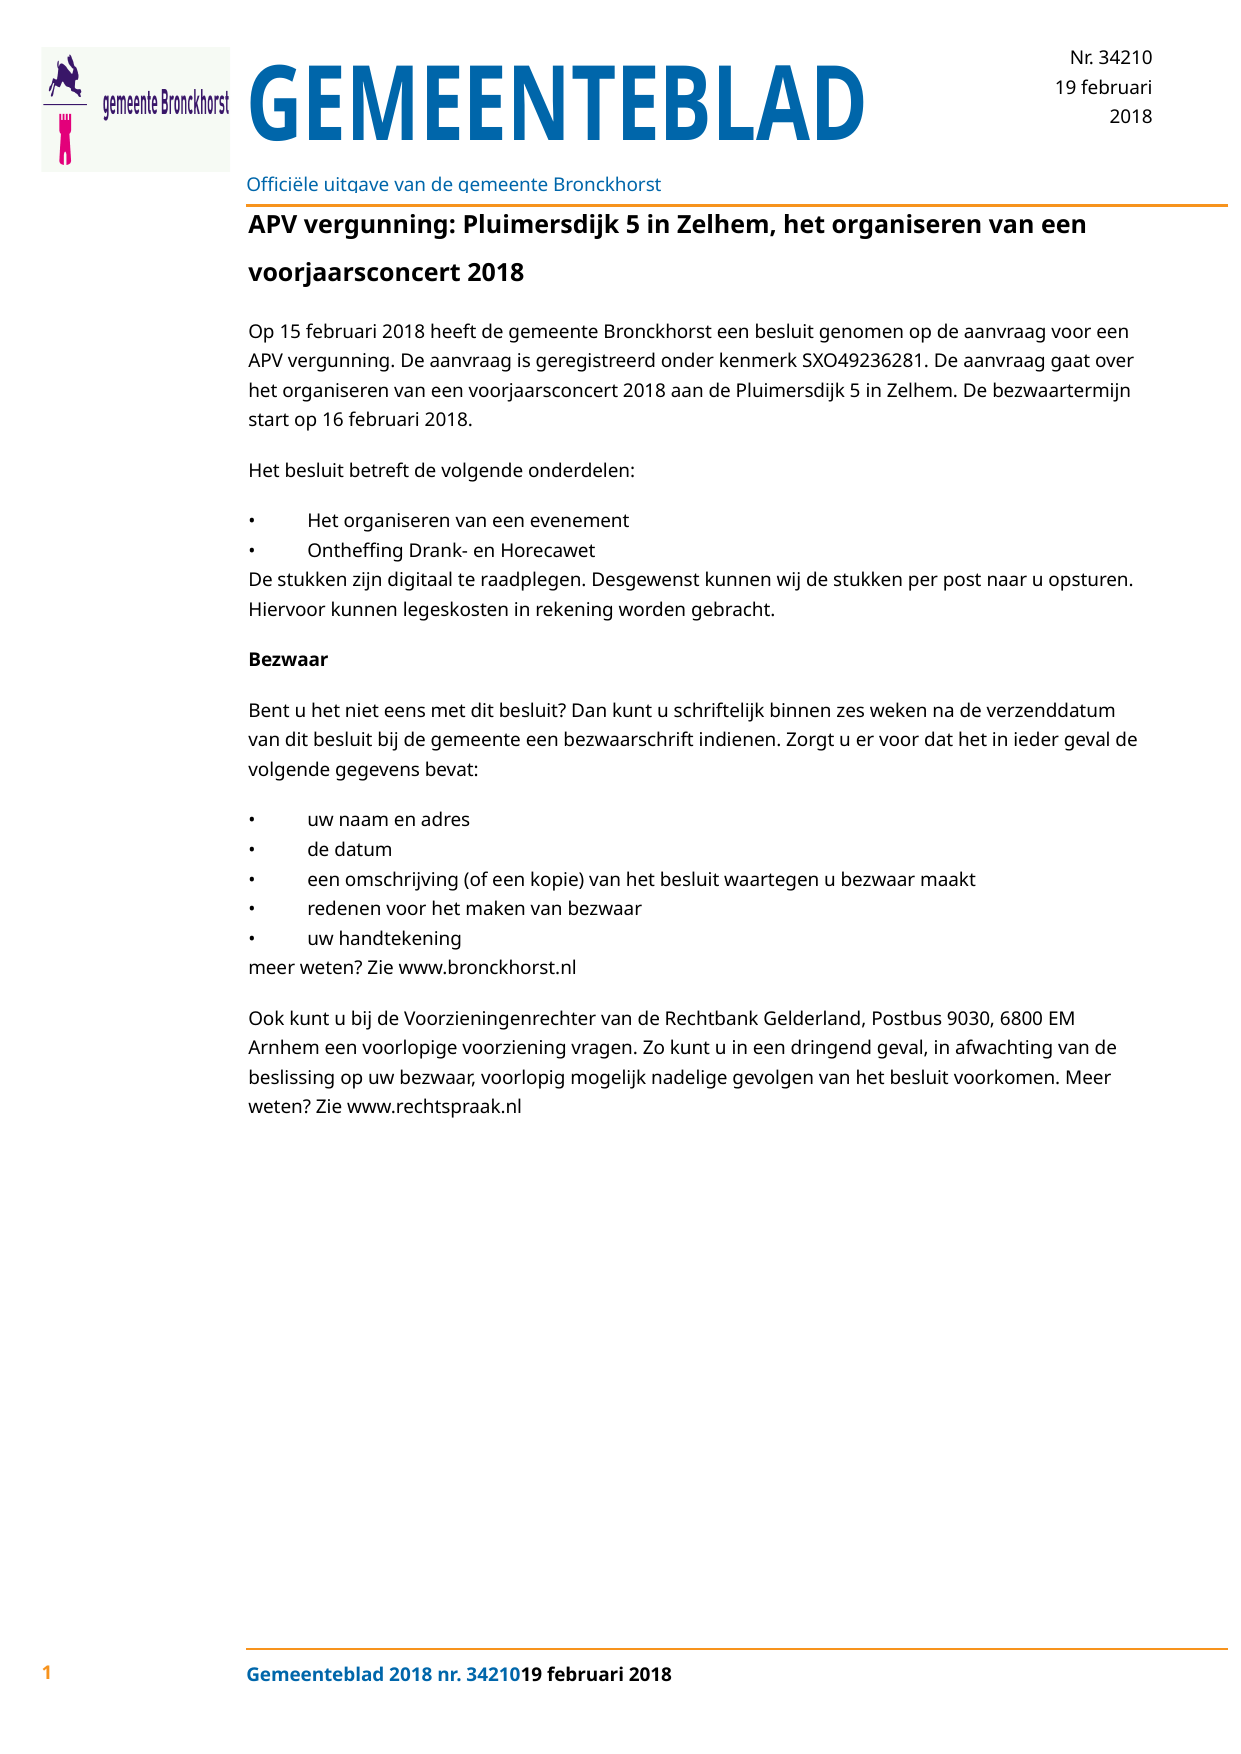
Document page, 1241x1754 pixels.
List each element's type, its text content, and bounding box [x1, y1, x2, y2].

list uw handtekening [248, 925, 1152, 951]
text meer weten? Zie www.bronckhorst.nl [248, 954, 1152, 980]
text APV vergunning: Pluimersdijk 5 in Zelhem, het organiseren van een voorjaarsconcert 2018 [248, 207, 1152, 288]
list redenen voor het maken van bezwaar [248, 895, 1152, 921]
list uw naam en adres [248, 807, 1152, 832]
picture [41, 47, 231, 172]
list Het organiseren van een evenement [248, 507, 1152, 533]
list de datum [248, 836, 1152, 862]
text Ook kunt u bij de Voorzieningenrechter van de Rechtbank Gelderland, Postbus 9030, 6800 EM Arnhem een voorlopige voorziening vragen. Zo kunt u in een dringend geval, in afwachting van de beslissing op uw bezwaar, voorlopig mogelijk nadelige gevolgen van het besluit voorkomen. Meer weten? Zie www.rechtspraak.nl [248, 1005, 1152, 1119]
text Bezwaar [248, 647, 1152, 672]
list Ontheffing Drank- en Horecawet [248, 537, 1152, 563]
text Bent u het niet eens met dit besluit? Dan kunt u schriftelijk binnen zes weken na de verzenddatum van dit besluit bij de gemeente een bezwaarschrift indienen. Zorgt u er voor dat het in ieder geval de volgende gegevens bevat: [248, 697, 1152, 782]
text De stukken zijn digitaal te raadplegen. Desgewenst kunnen wij de stukken per post naar u opsturen. Hiervoor kunnen legeskosten in rekening worden gebracht. [248, 567, 1152, 622]
list een omschrijving (of een kopie) van het besluit waartegen u bezwaar maakt [248, 866, 1152, 892]
text Op 15 februari 2018 heeft de gemeente Bronckhorst een besluit genomen op de aanvraag voor een APV vergunning. De aanvraag is geregistreerd onder kenmerk SXO49236281. De aanvraag gaat over het organiseren van een voorjaarsconcert 2018 aan de Pluimersdijk 5 in Zelhem. De bezwaartermijn start op 16 februari 2018. [248, 318, 1152, 432]
text Het besluit betreft de volgende onderdelen: [248, 457, 1152, 483]
